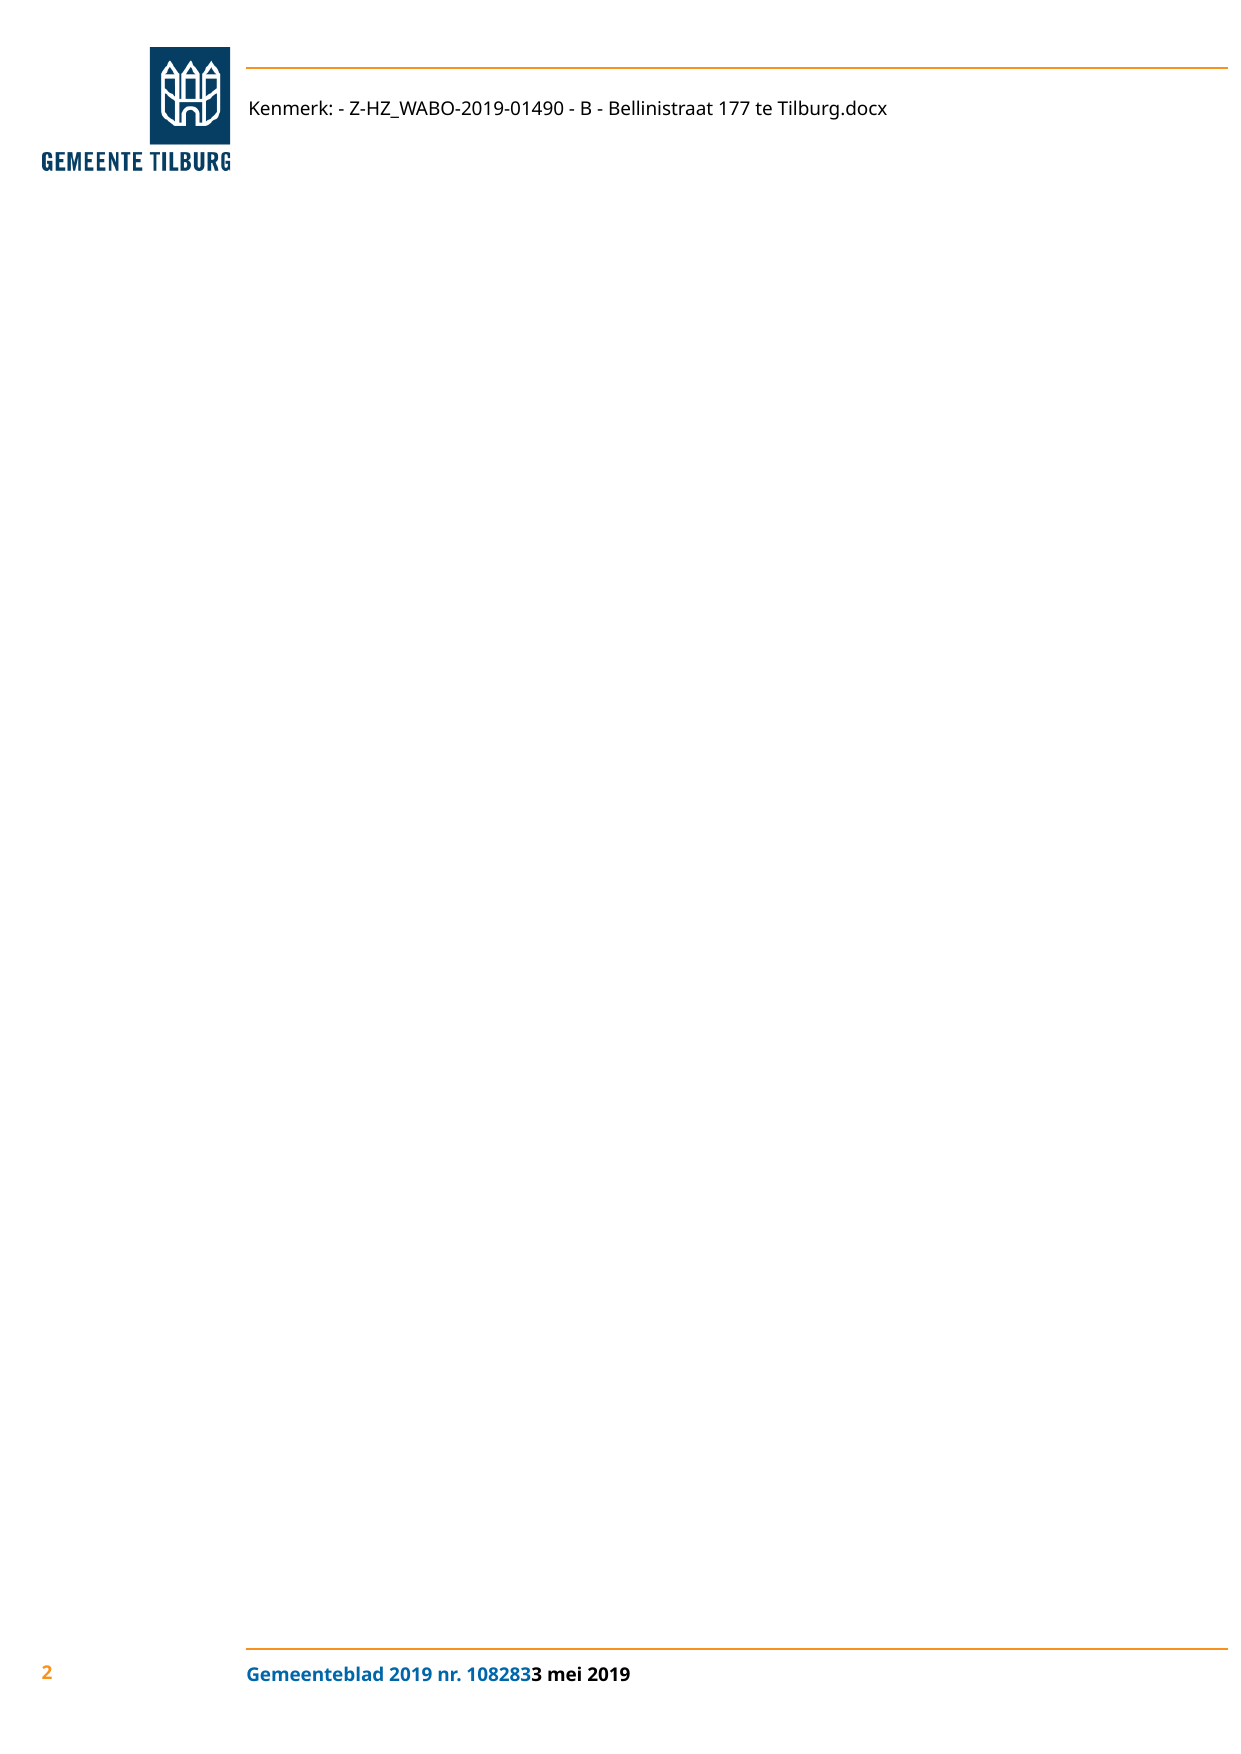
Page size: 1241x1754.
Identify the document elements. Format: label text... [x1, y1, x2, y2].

text Kenmerk: - Z-HZ_WABO-2019-01490 - B - Bellinistraat 177 te Tilburg.docx [248, 95, 1152, 121]
picture [41, 47, 231, 172]
